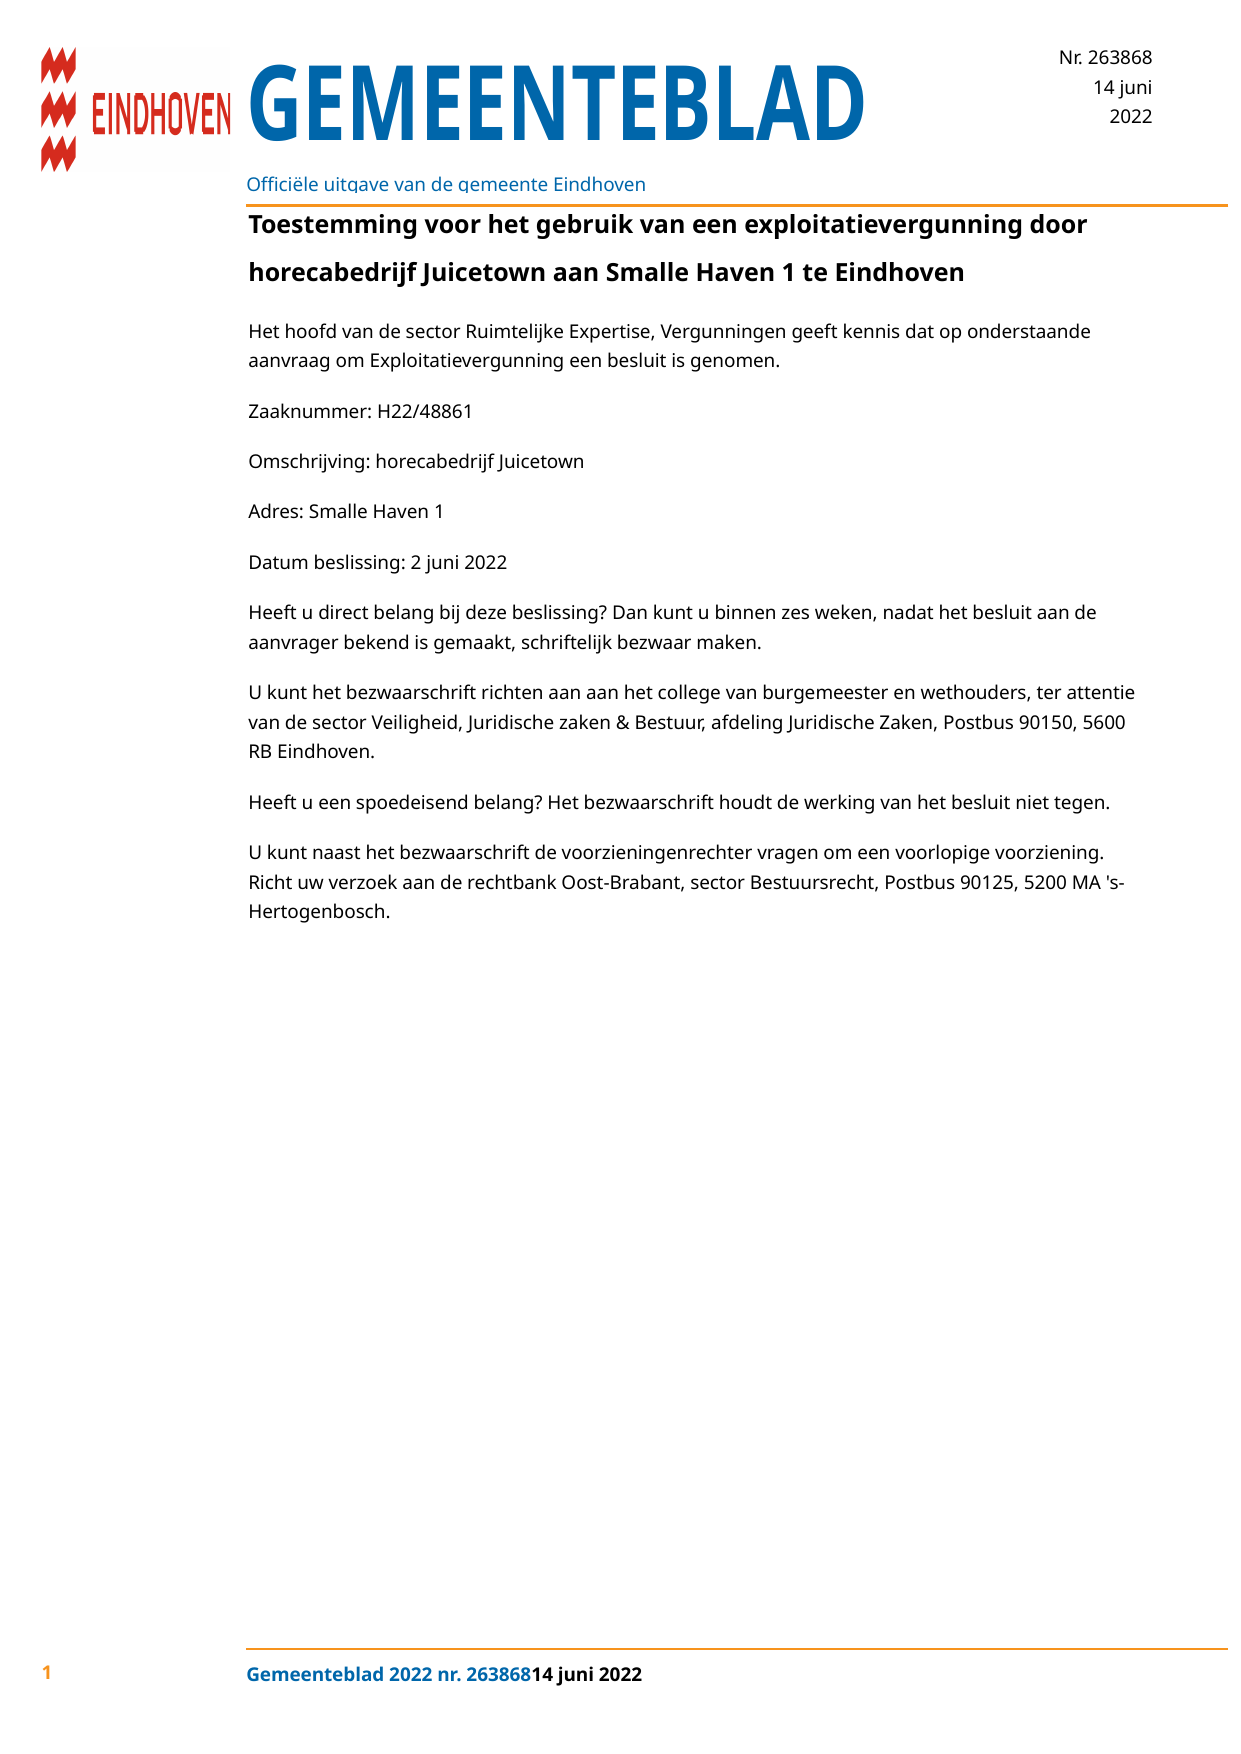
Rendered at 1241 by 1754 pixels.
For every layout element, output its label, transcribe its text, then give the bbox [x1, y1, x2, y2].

text U kunt het bezwaarschrift richten aan aan het college van burgemeester en wethouders, ter attentie van de sector Veiligheid, Juridische zaken & Bestuur, afdeling Juridische Zaken, Postbus 90150, 5600 RB Eindhoven. [248, 679, 1152, 764]
text U kunt naast het bezwaarschrift de voorzieningenrechter vragen om een voorlopige voorziening. Richt uw verzoek aan de rechtbank Oost-Brabant, sector Bestuursrecht, Postbus 90125, 5200 MA 's-Hertogenbosch. [248, 839, 1152, 924]
text Heeft u een spoedeisend belang? Het bezwaarschrift houdt de werking van het besluit niet tegen. [248, 789, 1152, 815]
text Adres: Smalle Haven 1 [248, 499, 1152, 524]
text Datum beslissing: 2 juni 2022 [248, 549, 1152, 575]
text Zaaknummer: H22/48861 [248, 398, 1152, 424]
text Het hoofd van de sector Ruimtelijke Expertise, Vergunningen geeft kennis dat op onderstaande aanvraag om Exploitatievergunning een besluit is genomen. [248, 318, 1152, 373]
text Heeft u direct belang bij deze beslissing? Dan kunt u binnen zes weken, nadat het besluit aan de aanvrager bekend is gemaakt, schriftelijk bezwaar maken. [248, 599, 1152, 655]
text Omschrijving: horecabedrijf Juicetown [248, 448, 1152, 474]
text Toestemming voor het gebruik van een exploitatievergunning door horecabedrijf Juicetown aan Smalle Haven 1 te Eindhoven [248, 207, 1152, 288]
picture [41, 47, 231, 172]
